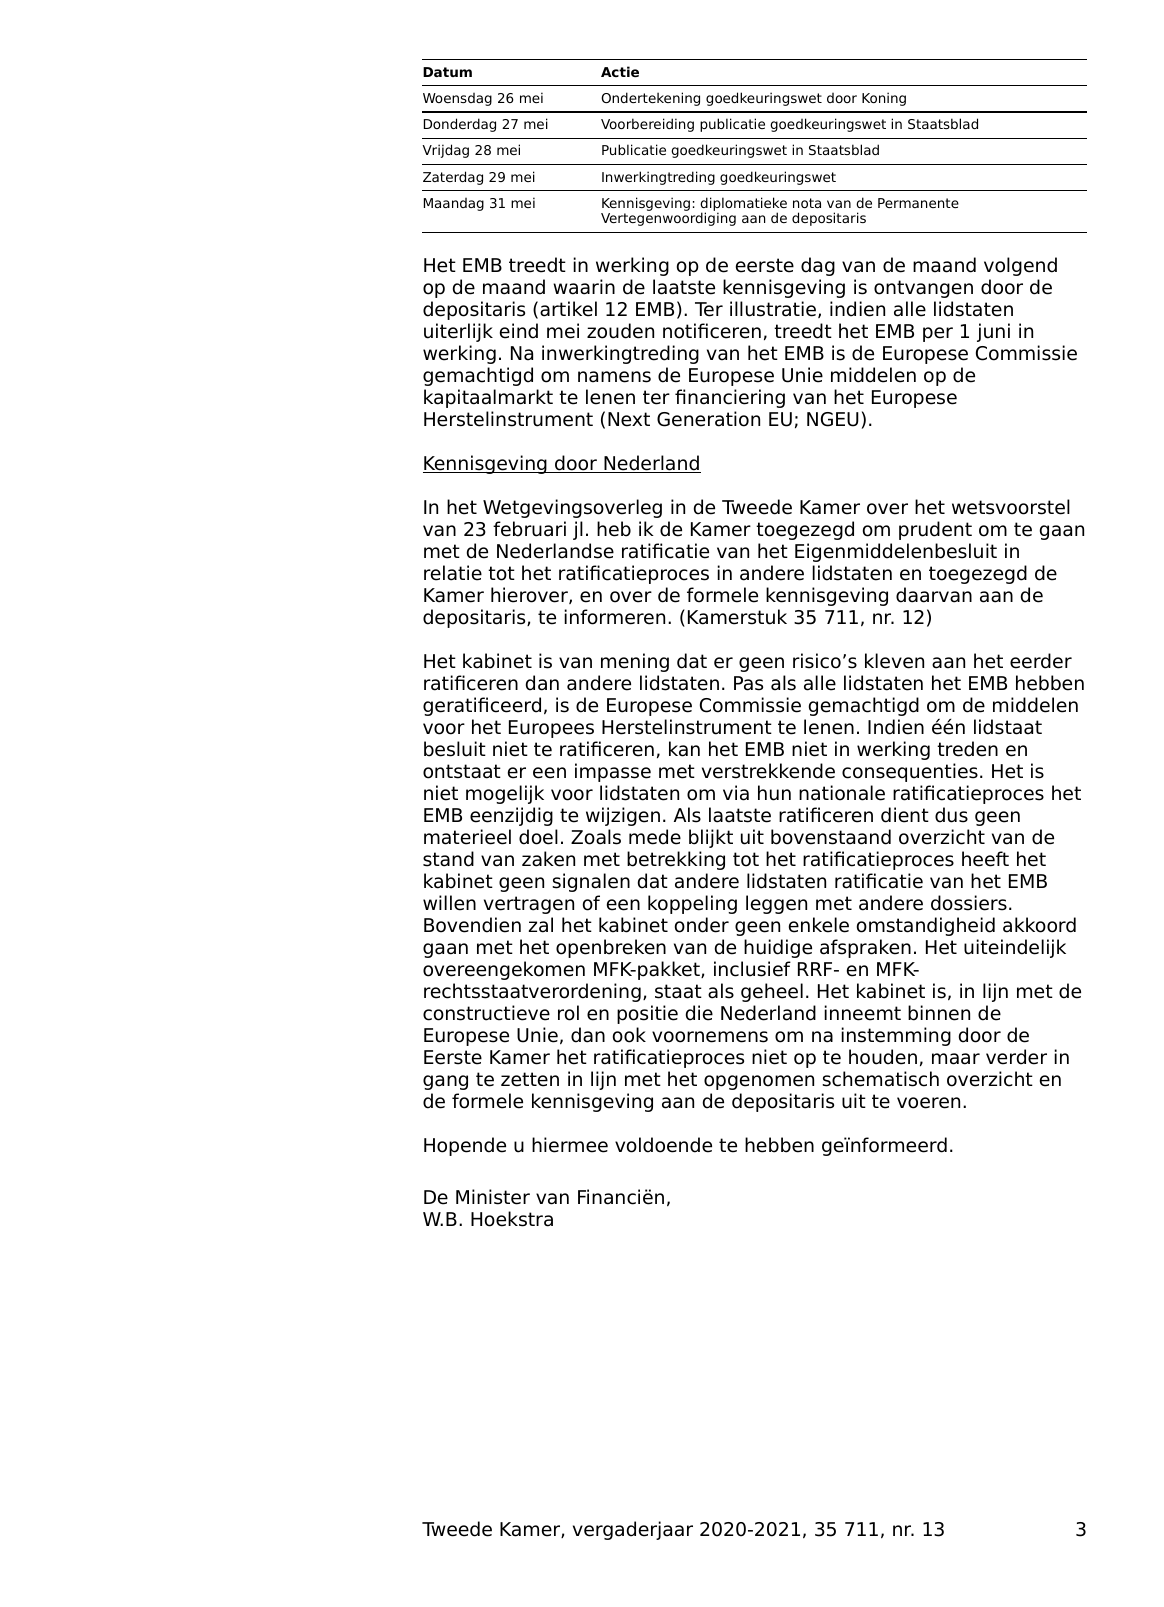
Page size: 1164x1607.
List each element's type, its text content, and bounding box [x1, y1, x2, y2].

text Hopende u hiermee voldoende te hebben geïnformeerd. [422, 1135, 1087, 1157]
text Het kabinet is van mening dat er geen risico’s kleven aan het eerder ratificeren dan andere lidstaten. Pas als alle lidstaten het EMB hebben geratificeerd, is de Europese Commissie gemachtigd om de middelen voor het Europees Herstelinstrument te lenen. Indien één lidstaat besluit niet te ratificeren, kan het EMB niet in werking treden en ontstaat er een impasse met verstrekkende consequenties. Het is niet mogelijk voor lidstaten om via hun nationale ratificatieproces het EMB eenzijdig te wijzigen. Als laatste ratificeren dient dus geen materieel doel. Zoals mede blijkt uit bovenstaand overzicht van de stand van zaken met betrekking tot het ratificatieproces heeft het kabinet geen signalen dat andere lidstaten ratificatie van het EMB willen vertragen of een koppeling leggen met andere dossiers. Bovendien zal het kabinet onder geen enkele omstandigheid akkoord gaan met het openbreken van de huidige afspraken. Het uiteindelijk overeengekomen MFK-pakket, inclusief RRF- en MFK-rechtsstaatverordening, staat als geheel. Het kabinet is, in lijn met de constructieve rol en positie die Nederland inneemt binnen de Europese Unie, dan ook voornemens om na instemming door de Eerste Kamer het ratificatieproces niet op te houden, maar verder in gang te zetten in lijn met het opgenomen schematisch overzicht en de formele kennisgeving aan de depositaris uit te voeren. [422, 651, 1087, 1113]
table_cell Ondertekening goedkeuringswet door Koning [595, 86, 1087, 111]
table_cell Publicatie goedkeuringswet in Staatsblad [595, 139, 1087, 164]
table_cell Voorbereiding publicatie goedkeuringswet in Staatsblad [595, 113, 1087, 137]
text In het Wetgevingsoverleg in de Tweede Kamer over het wetsvoorstel van 23 februari jl. heb ik de Kamer toegezegd om prudent om te gaan met de Nederlandse ratificatie van het Eigenmiddelenbesluit in relatie tot het ratificatieproces in andere lidstaten en toegezegd de Kamer hierover, en over de formele kennisgeving daarvan aan de depositaris, te informeren. (Kamerstuk 35 711, nr. 12) [422, 497, 1087, 629]
table_cell Zaterdag 29 mei [422, 165, 595, 190]
table_cell Inwerkingtreding goedkeuringswet [595, 165, 1087, 190]
text Het EMB treedt in werking op de eerste dag van de maand volgend op de maand waarin de laatste kennisgeving is ontvangen door de depositaris (artikel 12 EMB). Ter illustratie, indien alle lidstaten uiterlijk eind mei zouden notificeren, treedt het EMB per 1 juni in werking. Na inwerkingtreding van het EMB is de Europese Commissie gemachtigd om namens de Europese Unie middelen op de kapitaalmarkt te lenen ter financiering van het Europese Herstelinstrument (Next Generation EU; NGEU). [422, 255, 1087, 431]
table_cell Woensdag 26 mei [422, 86, 595, 111]
table_cell Vrijdag 28 mei [422, 139, 595, 164]
table_cell Kennisgeving: diplomatieke nota van de Permanente Vertegenwoordiging aan de depositaris [595, 191, 1087, 232]
table_cell Donderdag 27 mei [422, 113, 595, 137]
table_header Actie [595, 60, 1087, 85]
text De Minister van Financiën, W.B. Hoekstra [422, 1187, 1087, 1231]
table_header Datum [422, 60, 595, 85]
table_cell Maandag 31 mei [422, 191, 595, 232]
subtitle Kennisgeving door Nederland [422, 453, 1087, 475]
